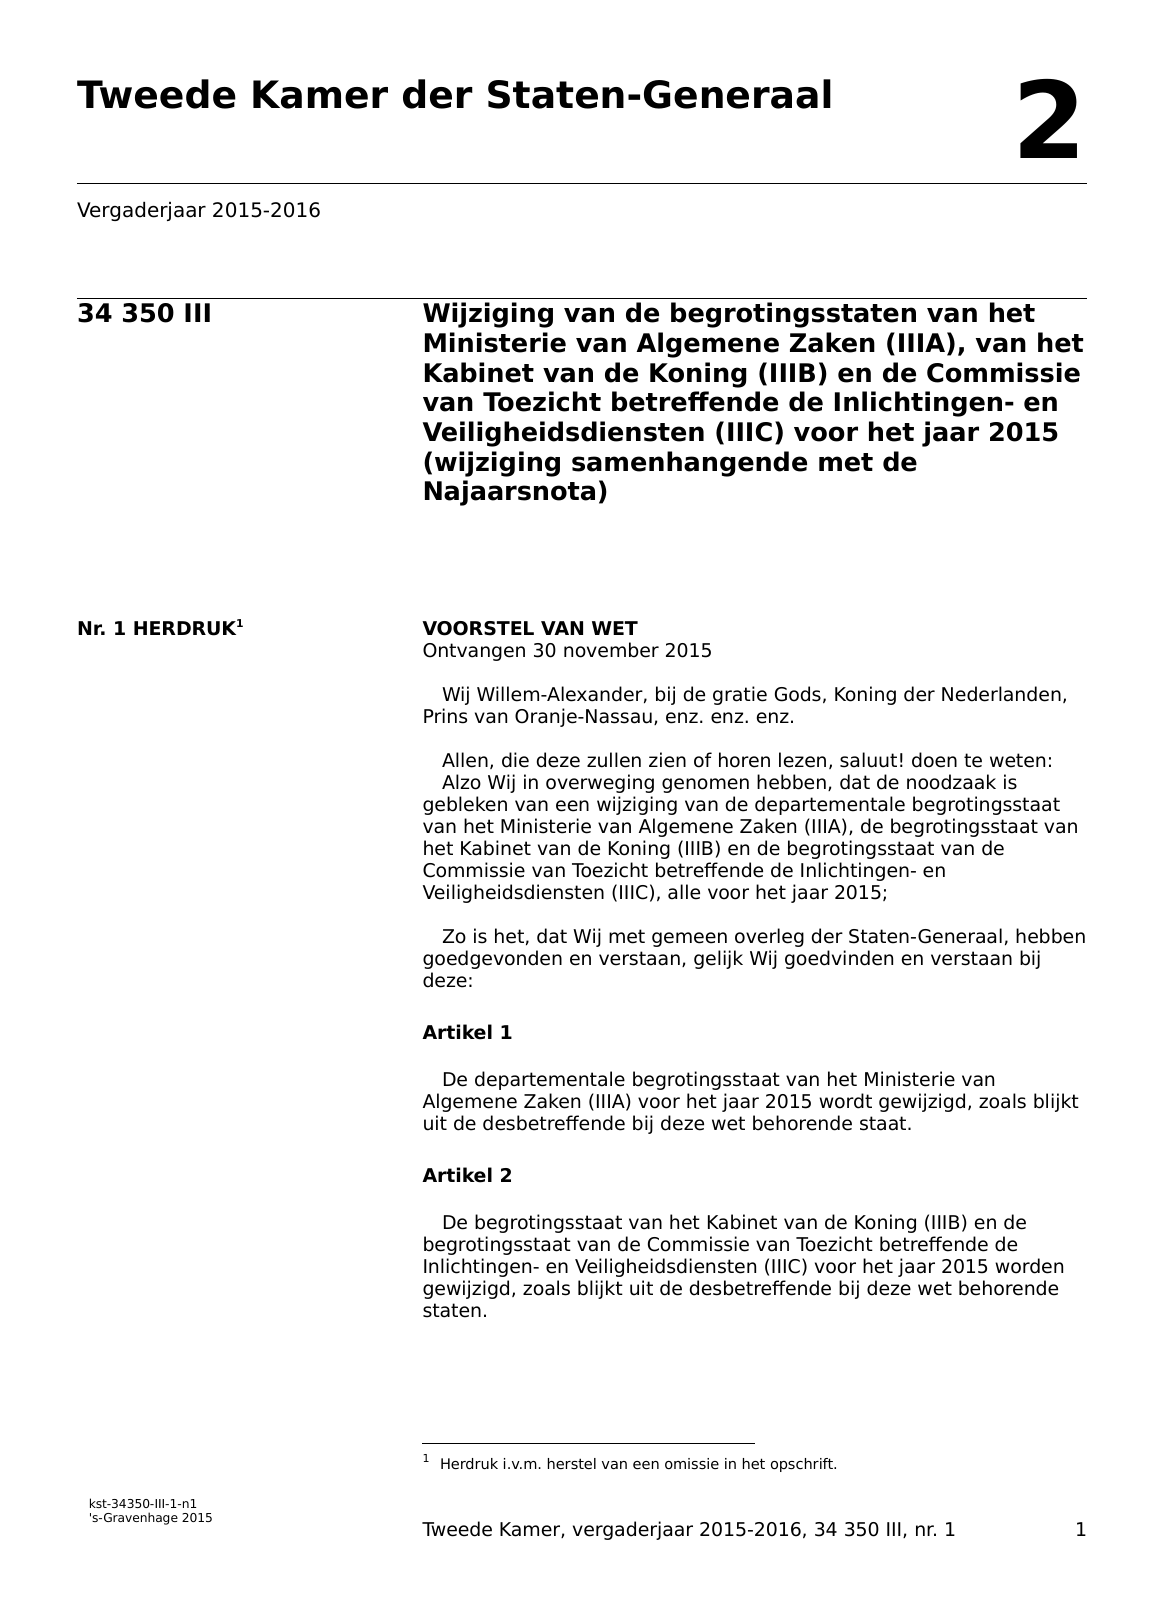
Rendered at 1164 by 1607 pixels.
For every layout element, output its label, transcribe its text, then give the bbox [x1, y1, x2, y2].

subtitle Artikel 2 [422, 1165, 1087, 1187]
text Herdruk i.v.m. herstel van een omissie in het opschrift. [422, 1452, 1087, 1474]
subtitle Artikel 1 [422, 1022, 1087, 1044]
text Allen, die deze zullen zien of horen lezen, saluut! doen te weten: [422, 750, 1087, 772]
text De begrotingsstaat van het Kabinet van de Koning (IIIB) en de begrotingsstaat van de Commissie van Toezicht betreffende de Inlichtingen- en Veiligheidsdiensten (IIIC) voor het jaar 2015 worden gewijzigd, zoals blijkt uit de desbetreffende bij deze wet behorende staten. [422, 1212, 1087, 1322]
text Wij Willem-Alexander, bij de gratie Gods, Koning der Nederlanden, Prins van Oranje-Nassau, enz. enz. enz. [422, 684, 1087, 728]
text De departementale begrotingsstaat van het Ministerie van Algemene Zaken (IIIA) voor het jaar 2015 wordt gewijzigd, zoals blijkt uit de desbetreffende bij deze wet behorende staat. [422, 1069, 1087, 1135]
table_cell Vergaderjaar 2015-2016 [77, 184, 1087, 298]
text Ontvangen 30 november 2015 [422, 640, 1087, 662]
text Alzo Wij in overweging genomen hebben, dat de noodzaak is gebleken van een wijziging van de departementale begrotingsstaat van het Ministerie van Algemene Zaken (IIIA), de begrotingsstaat van het Kabinet van de Koning (IIIB) en de begrotingsstaat van de Commissie van Toezicht betreffende de Inlichtingen- en Veiligheidsdiensten (IIIC), alle voor het jaar 2015; [422, 772, 1087, 904]
subtitle Nr. 1 HERDRUK VOORSTEL VAN WET [77, 618, 1087, 640]
text kst-34350-III-1-n1 [88, 1497, 323, 1511]
subtitle 34 350 III Wijziging van de begrotingsstaten van het Ministerie van Algemene Zaken (IIIA), van het Kabinet van de Koning (IIIB) en de Commissie van Toezicht betreffende de Inlichtingen- en Veiligheidsdiensten (IIIC) voor het jaar 2015 (wijziging samenhangende met de Najaarsnota) [77, 299, 1087, 507]
table_header Tweede Kamer der Staten-Generaal [77, 59, 886, 183]
text 's-Gravenhage 2015 [88, 1511, 323, 1525]
text Zo is het, dat Wij met gemeen overleg der Staten-Generaal, hebben goedgevonden en verstaan, gelijk Wij goedvinden en verstaan bij deze: [422, 926, 1087, 992]
table_header 2 [886, 59, 1087, 183]
